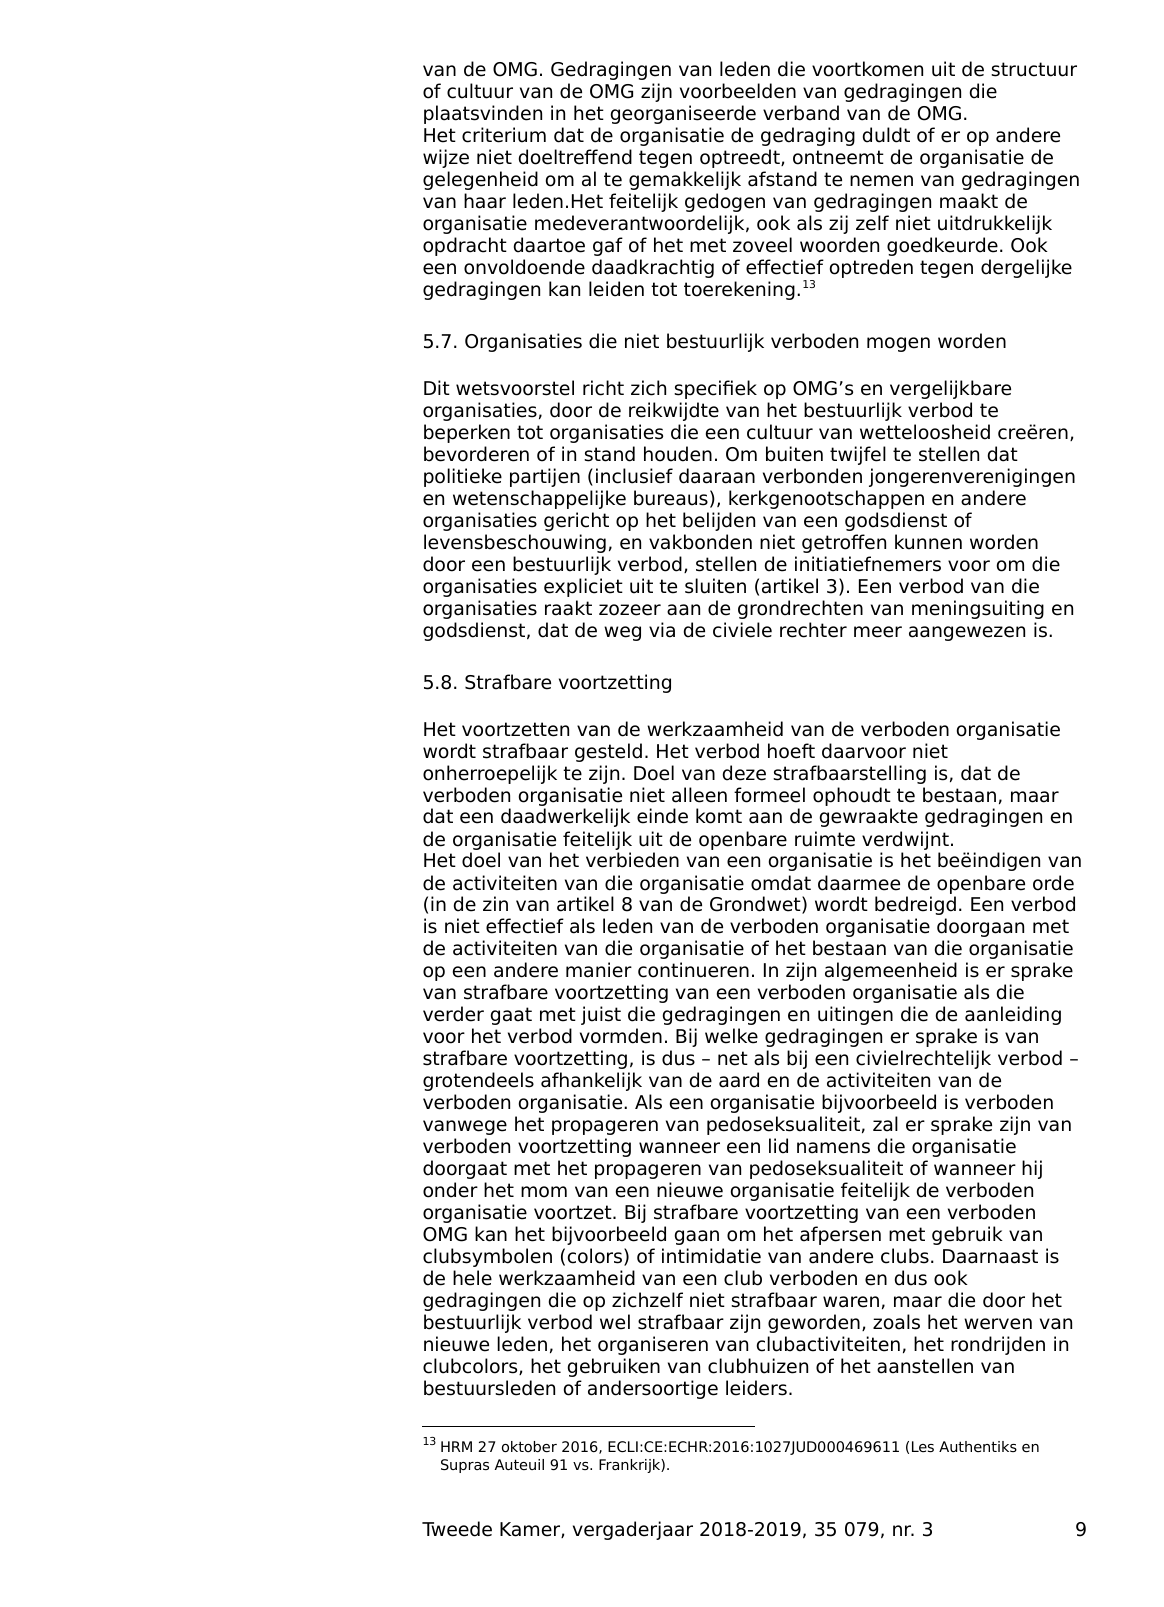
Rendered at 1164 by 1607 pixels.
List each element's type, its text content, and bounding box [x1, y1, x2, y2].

text Dit wetsvoorstel richt zich specifiek op OMG’s en vergelijkbare organisaties, door de reikwijdte van het bestuurlijk verbod te beperken tot organisaties die een cultuur van wetteloosheid creëren, bevorderen of in stand houden. Om buiten twijfel te stellen dat politieke partijen (inclusief daaraan verbonden jongerenverenigingen en wetenschappelijke bureaus), kerkgenootschappen en andere organisaties gericht op het belijden van een godsdienst of levensbeschouwing, en vakbonden niet getroffen kunnen worden door een bestuurlijk verbod, stellen de initiatiefnemers voor om die organisaties expliciet uit te sluiten (artikel 3). Een verbod van die organisaties raakt zozeer aan de grondrechten van meningsuiting en godsdienst, dat de weg via de civiele rechter meer aangewezen is. [422, 378, 1087, 642]
text van de OMG. Gedragingen van leden die voortkomen uit de structuur of cultuur van de OMG zijn voorbeelden van gedragingen die plaatsvinden in het georganiseerde verband van de OMG. [422, 59, 1087, 125]
text Het voortzetten van de werkzaamheid van de verboden organisatie wordt strafbaar gesteld. Het verbod hoeft daarvoor niet onherroepelijk te zijn. Doel van deze strafbaarstelling is, dat de verboden organisatie niet alleen formeel ophoudt te bestaan, maar dat een daadwerkelijk einde komt aan de gewraakte gedragingen en de organisatie feitelijk uit de openbare ruimte verdwijnt. [422, 718, 1087, 850]
subtitle 5.8. Strafbare voortzetting [422, 672, 1087, 693]
text Het criterium dat de organisatie de gedraging duldt of er op andere wijze niet doeltreffend tegen optreedt, ontneemt de organisatie de gelegenheid om al te gemakkelijk afstand te nemen van gedragingen van haar leden.Het feitelijk gedogen van gedragingen maakt de organisatie medeverantwoordelijk, ook als zij zelf niet uitdrukkelijk opdracht daartoe gaf of het met zoveel woorden goedkeurde. Ook een onvoldoende daadkrachtig of effectief optreden tegen dergelijke gedragingen kan leiden tot toerekening. [422, 125, 1087, 301]
text Het doel van het verbieden van een organisatie is het beëindigen van de activiteiten van die organisatie omdat daarmee de openbare orde (in de zin van artikel 8 van de Grondwet) wordt bedreigd. Een verbod is niet effectief als leden van de verboden organisatie doorgaan met de activiteiten van die organisatie of het bestaan van die organisatie op een andere manier continueren. In zijn algemeenheid is er sprake van strafbare voortzetting van een verboden organisatie als die verder gaat met juist die gedragingen en uitingen die de aanleiding voor het verbod vormden. Bij welke gedragingen er sprake is van strafbare voortzetting, is dus – net als bij een civielrechtelijk verbod – grotendeels afhankelijk van de aard en de activiteiten van de verboden organisatie. Als een organisatie bijvoorbeeld is verboden vanwege het propageren van pedoseksualiteit, zal er sprake zijn van verboden voortzetting wanneer een lid namens die organisatie doorgaat met het propageren van pedoseksualiteit of wanneer hij onder het mom van een nieuwe organisatie feitelijk de verboden organisatie voortzet. Bij strafbare voortzetting van een verboden OMG kan het bijvoorbeeld gaan om het afpersen met gebruik van clubsymbolen (colors) of intimidatie van andere clubs. Daarnaast is de hele werkzaamheid van een club verboden en dus ook gedragingen die op zichzelf niet strafbaar waren, maar die door het bestuurlijk verbod wel strafbaar zijn geworden, zoals het werven van nieuwe leden, het organiseren van clubactiviteiten, het rondrijden in clubcolors, het gebruiken van clubhuizen of het aanstellen van bestuursleden of andersoortige leiders. [422, 850, 1087, 1400]
subtitle 5.7. Organisaties die niet bestuurlijk verboden mogen worden [422, 331, 1087, 353]
text HRM 27 oktober 2016, ECLI:CE:ECHR:2016:1027JUD000469611 (Les Authentiks en Supras Auteuil 91 vs. Frankrijk). [422, 1435, 1087, 1474]
